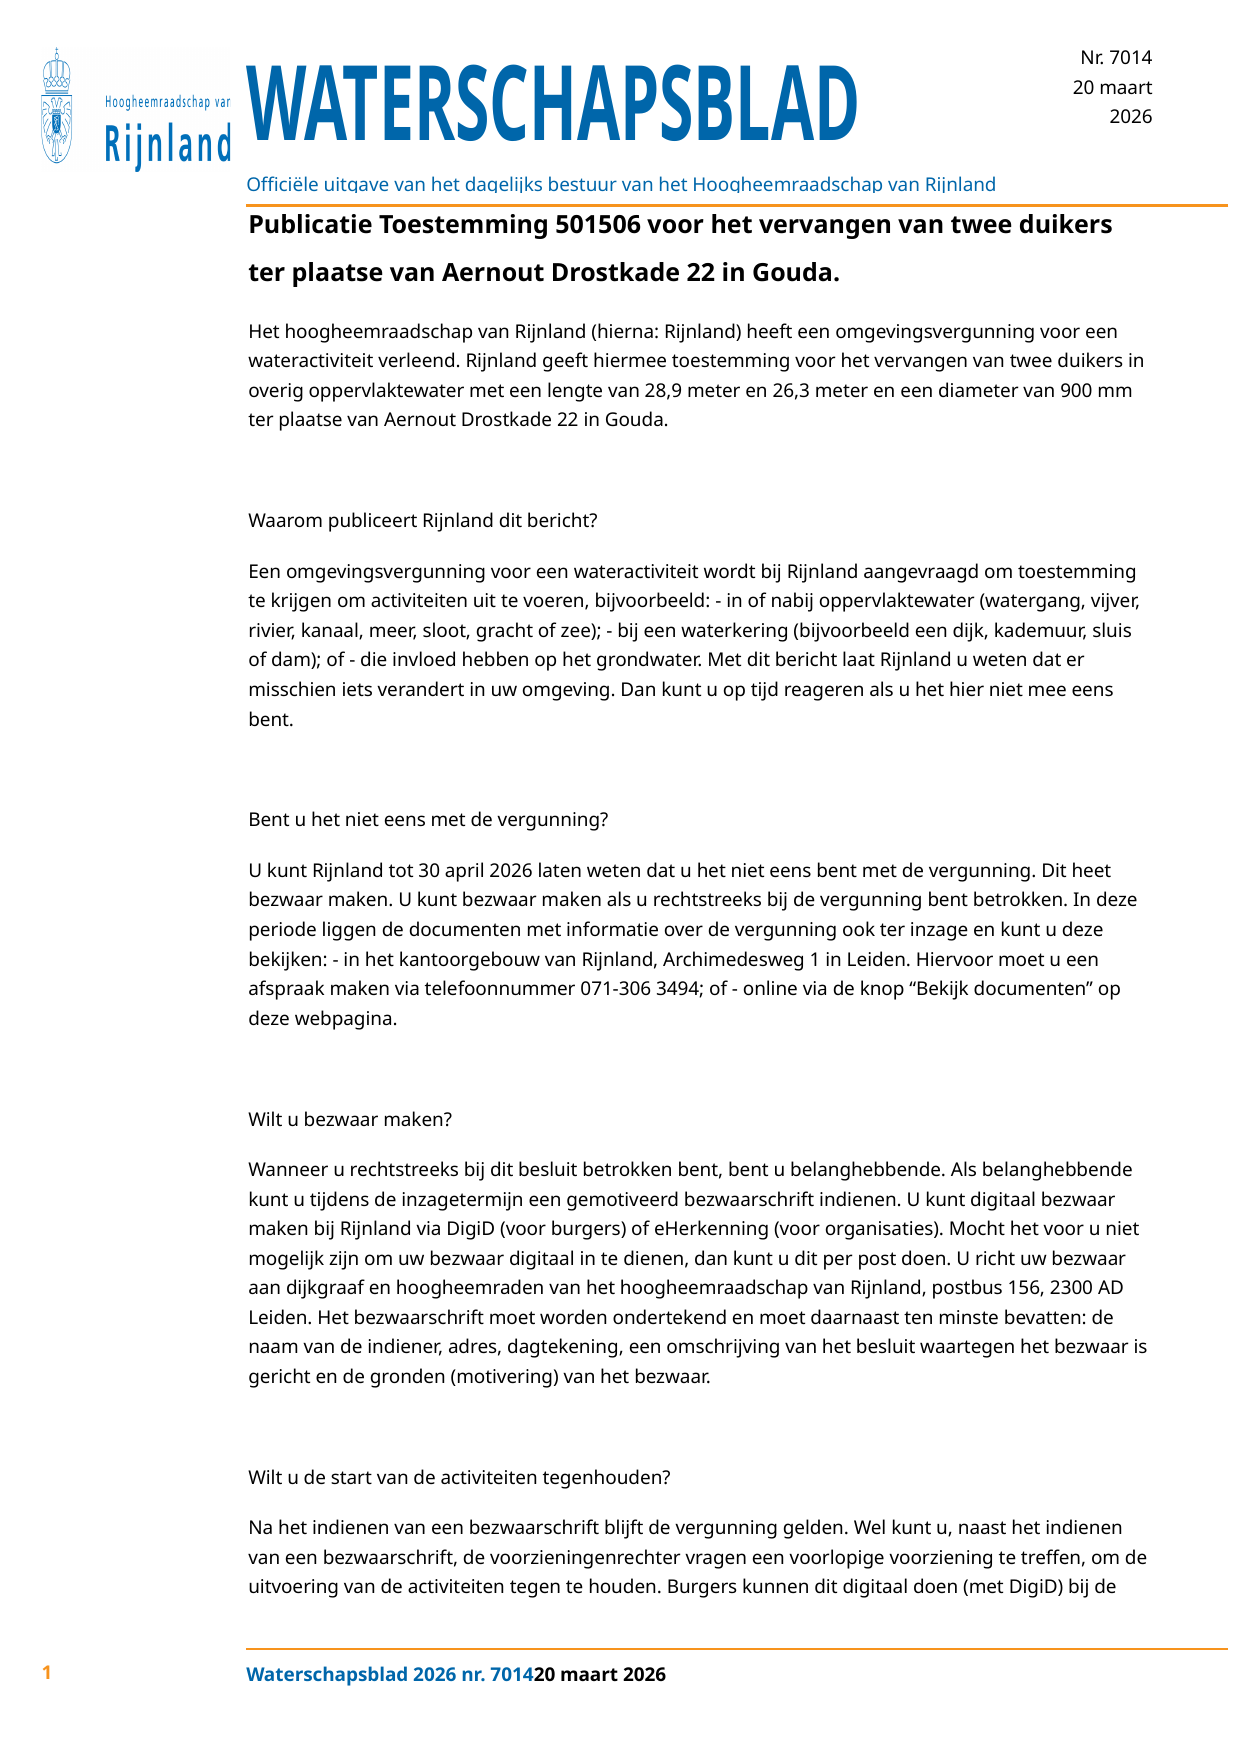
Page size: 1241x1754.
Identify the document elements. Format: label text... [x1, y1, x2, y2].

text Waarom publiceert Rijnland dit bericht? [248, 507, 1152, 533]
picture [41, 47, 231, 172]
text Wilt u bezwaar maken? [248, 1106, 1152, 1132]
text Een omgevingsvergunning voor een wateractiviteit wordt bij Rijnland aangevraagd om toestemming te krijgen om activiteiten uit te voeren, bijvoorbeeld: - in of nabij oppervlaktewater (watergang, vijver, rivier, kanaal, meer, sloot, gracht of zee); - bij een waterkering (bijvoorbeeld een dijk, kademuur, sluis of dam); of - die invloed hebben op het grondwater. Met dit bericht laat Rijnland u weten dat er misschien iets verandert in uw omgeving. Dan kunt u op tijd reageren als u het hier niet mee eens bent. [248, 558, 1152, 732]
text Wilt u de start van de activiteiten tegenhouden? [248, 1464, 1152, 1490]
text U kunt Rijnland tot 30 april 2026 laten weten dat u het niet eens bent met de vergunning. Dit heet bezwaar maken. U kunt bezwaar maken als u rechtstreeks bij de vergunning bent betrokken. In deze periode liggen de documenten met informatie over de vergunning ook ter inzage en kunt u deze bekijken: - in het kantoorgebouw van Rijnland, Archimedesweg 1 in Leiden. Hiervoor moet u een afspraak maken via telefoonnummer 071-306 3494; of - online via de knop “Bekijk documenten” op deze webpagina. [248, 857, 1152, 1031]
text Publicatie Toestemming 501506 voor het vervangen van twee duikers ter plaatse van Aernout Drostkade 22 in Gouda. [248, 207, 1152, 288]
text Wanneer u rechtstreeks bij dit besluit betrokken bent, bent u belanghebbende. Als belanghebbende kunt u tijdens de inzagetermijn een gemotiveerd bezwaarschrift indienen. U kunt digitaal bezwaar maken bij Rijnland via DigiD (voor burgers) of eHerkenning (voor organisaties). Mocht het voor u niet mogelijk zijn om uw bezwaar digitaal in te dienen, dan kunt u dit per post doen. U richt uw bezwaar aan dijkgraaf en hoogheemraden van het hoogheemraadschap van Rijnland, postbus 156, 2300 AD Leiden. Het bezwaarschrift moet worden ondertekend en moet daarnaast ten minste bevatten: de naam van de indiener, adres, dagtekening, een omschrijving van het besluit waartegen het bezwaar is gericht en de gronden (motivering) van het bezwaar. [248, 1156, 1152, 1389]
text Het hoogheemraadschap van Rijnland (hierna: Rijnland) heeft een omgevingsvergunning voor een wateractiviteit verleend. Rijnland geeft hiermee toestemming voor het vervangen van twee duikers in overig oppervlaktewater met een lengte van 28,9 meter en 26,3 meter en een diameter van 900 mm ter plaatse van Aernout Drostkade 22 in Gouda. [248, 318, 1152, 432]
text Bent u het niet eens met de vergunning? [248, 807, 1152, 832]
text Na het indienen van een bezwaarschrift blijft de vergunning gelden. Wel kunt u, naast het indienen van een bezwaarschrift, de voorzieningenrechter vragen een voorlopige voorziening te treffen, om de uitvoering van de activiteiten tegen te houden. Burgers kunnen dit digitaal doen (met DigiD) bij de [248, 1514, 1152, 1599]
